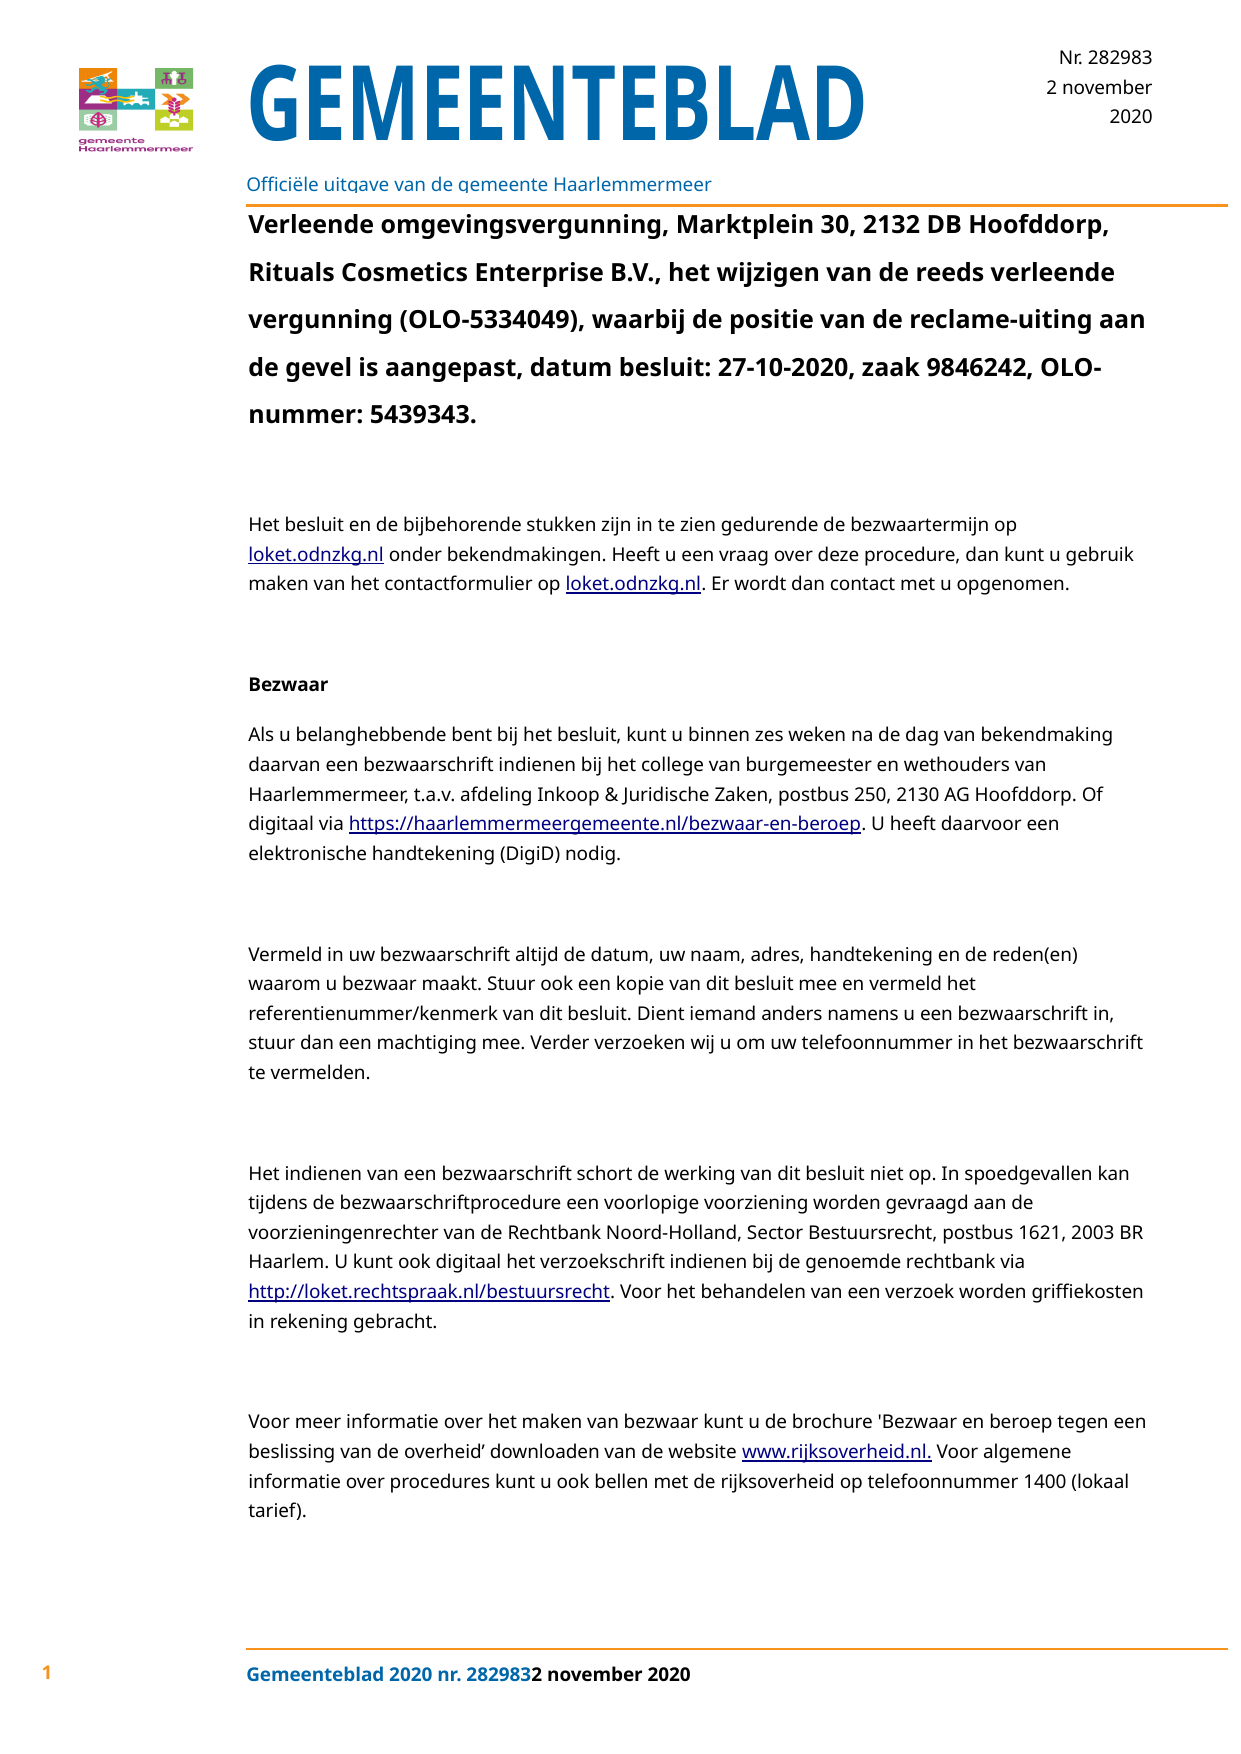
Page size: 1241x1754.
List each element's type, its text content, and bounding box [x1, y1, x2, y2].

text Het besluit en de bijbehorende stukken zijn in te zien gedurende de bezwaartermijn op loket.odnzkg.nl onder bekendmakingen. Heeft u een vraag over deze procedure, dan kunt u gebruik maken van het contactformulier op loket.odnzkg.nl. Er wordt dan contact met u opgenomen. [248, 511, 1152, 596]
text Als u belanghebbende bent bij het besluit, kunt u binnen zes weken na de dag van bekendmaking daarvan een bezwaarschrift indienen bij het college van burgemeester en wethouders van Haarlemmermeer, t.a.v. afdeling Inkoop & Juridische Zaken, postbus 250, 2130 AG Hoofddorp. Of digitaal via https://haarlemmermeergemeente.nl/bezwaar-en-beroep. U heeft daarvoor een elektronische handtekening (DigiD) nodig. [248, 722, 1152, 866]
text Vermeld in uw bezwaarschrift altijd de datum, uw naam, adres, handtekening en de reden(en) waarom u bezwaar maakt. Stuur ook een kopie van dit besluit mee en vermeld het referentienummer/kenmerk van dit besluit. Dient iemand anders namens u een bezwaarschrift in, stuur dan een machtiging mee. Verder verzoeken wij u om uw telefoonnummer in het bezwaarschrift te vermelden. [248, 941, 1152, 1085]
text Bezwaar [248, 671, 1152, 697]
text Verleende omgevingsvergunning, Marktplein 30, 2132 DB Hoofddorp, Rituals Cosmetics Enterprise B.V., het wijzigen van de reeds verleende vergunning (OLO-5334049), waarbij de positie van de reclame-uiting aan de gevel is aangepast, datum besluit: 27-10-2020, zaak 9846242, OLO-nummer: 5439343. [248, 207, 1152, 431]
text Het indienen van een bezwaarschrift schort de werking van dit besluit niet op. In spoedgevallen kan tijdens de bezwaarschriftprocedure een voorlopige voorziening worden gevraagd aan de voorzieningenrechter van de Rechtbank Noord-Holland, Sector Bestuursrecht, postbus 1621, 2003 BR Haarlem. U kunt ook digitaal het verzoekschrift indienen bij de genoemde rechtbank via http://loket.rechtspraak.nl/bestuursrecht. Voor het behandelen van een verzoek worden griffiekosten in rekening gebracht. [248, 1160, 1152, 1333]
picture [41, 47, 231, 172]
text Voor meer informatie over het maken van bezwaar kunt u de brochure 'Bezwaar en beroep tegen een beslissing van de overheid’ downloaden van de website www.rijksoverheid.nl. Voor algemene informatie over procedures kunt u ook bellen met de rijksoverheid op telefoonnummer 1400 (lokaal tarief). [248, 1409, 1152, 1523]
